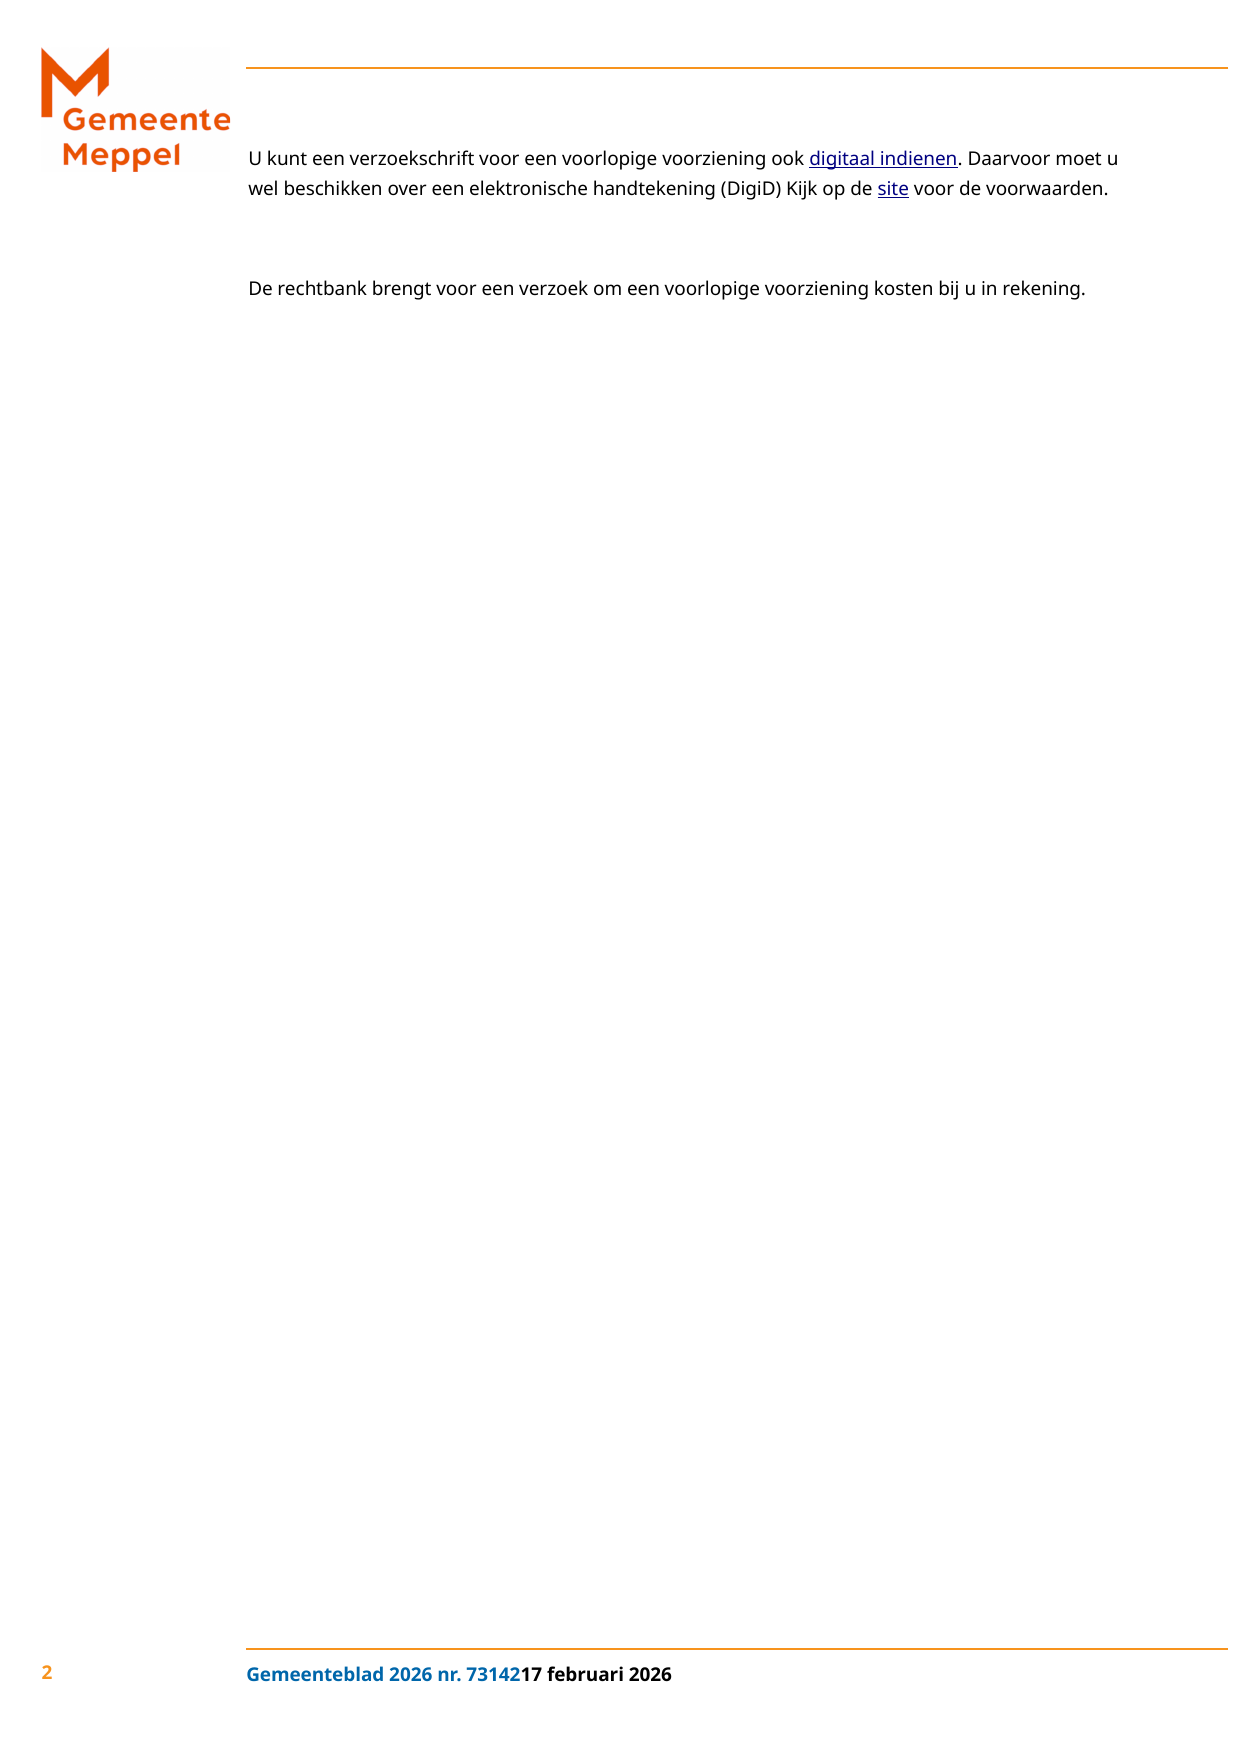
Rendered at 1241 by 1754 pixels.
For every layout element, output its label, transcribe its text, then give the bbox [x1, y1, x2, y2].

picture [41, 47, 231, 172]
text De rechtbank brengt voor een verzoek om een voorlopige voorziening kosten bij u in rekening. [248, 276, 1152, 301]
text U kunt een verzoekschrift voor een voorlopige voorziening ook digitaal indienen. Daarvoor moet u wel beschikken over een elektronische handtekening (DigiD) Kijk op de site voor de voorwaarden. [248, 145, 1152, 201]
